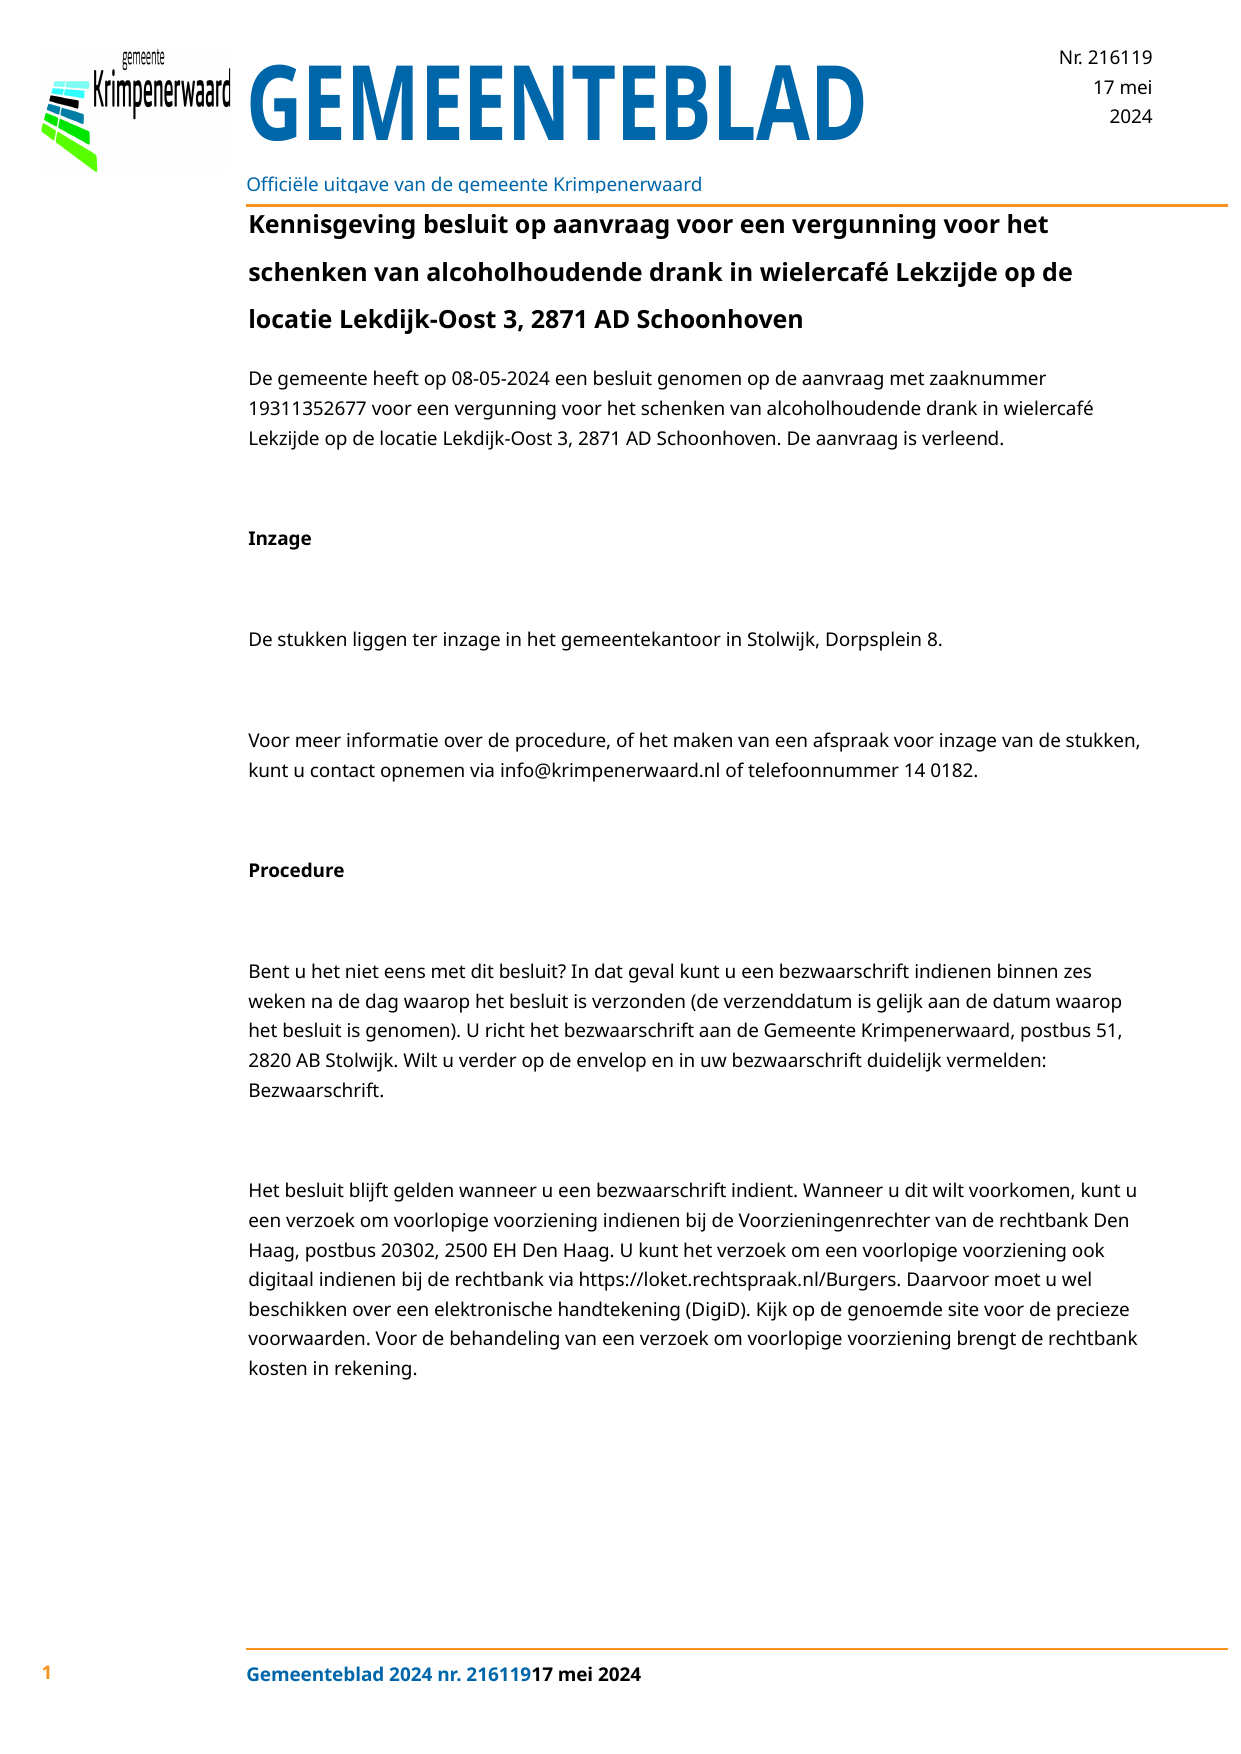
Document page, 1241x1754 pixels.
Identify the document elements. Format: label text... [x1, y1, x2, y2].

text Het besluit blijft gelden wanneer u een bezwaarschrift indient. Wanneer u dit wilt voorkomen, kunt u een verzoek om voorlopige voorziening indienen bij de Voorzieningenrechter van de rechtbank Den Haag, postbus 20302, 2500 EH Den Haag. U kunt het verzoek om een voorlopige voorziening ook digitaal indienen bij de rechtbank via https://loket.rechtspraak.nl/Burgers. Daarvoor moet u wel beschikken over een elektronische handtekening (DigiD). Kijk op de genoemde site voor de precieze voorwaarden. Voor de behandeling van een verzoek om voorlopige voorziening brengt de rechtbank kosten in rekening. [248, 1178, 1152, 1381]
text Procedure [248, 858, 1152, 883]
picture [41, 47, 231, 172]
text De stukken liggen ter inzage in het gemeentekantoor in Stolwijk, Dorpsplein 8. [248, 626, 1152, 652]
text Voor meer informatie over de procedure, of het maken van een afspraak voor inzage van de stukken, kunt u contact opnemen via info@krimpenerwaard.nl of telefoonnummer 14 0182. [248, 727, 1152, 782]
text De gemeente heeft op 08-05-2024 een besluit genomen op de aanvraag met zaaknummer 19311352677 voor een vergunning voor het schenken van alcoholhoudende drank in wielercafé Lekzijde op de locatie Lekdijk-Oost 3, 2871 AD Schoonhoven. De aanvraag is verleend. [248, 366, 1152, 450]
text Bent u het niet eens met dit besluit? In dat geval kunt u een bezwaarschrift indienen binnen zes weken na de dag waarop het besluit is verzonden (de verzenddatum is gelijk aan de datum waarop het besluit is genomen). U richt het bezwaarschrift aan de Gemeente Krimpenerwaard, postbus 51, 2820 AB Stolwijk. Wilt u verder op de envelop en in uw bezwaarschrift duidelijk vermelden: Bezwaarschrift. [248, 958, 1152, 1102]
text Kennisgeving besluit op aanvraag voor een vergunning voor het schenken van alcoholhoudende drank in wielercafé Lekzijde op de locatie Lekdijk-Oost 3, 2871 AD Schoonhoven [248, 207, 1152, 336]
text Inzage [248, 526, 1152, 551]
